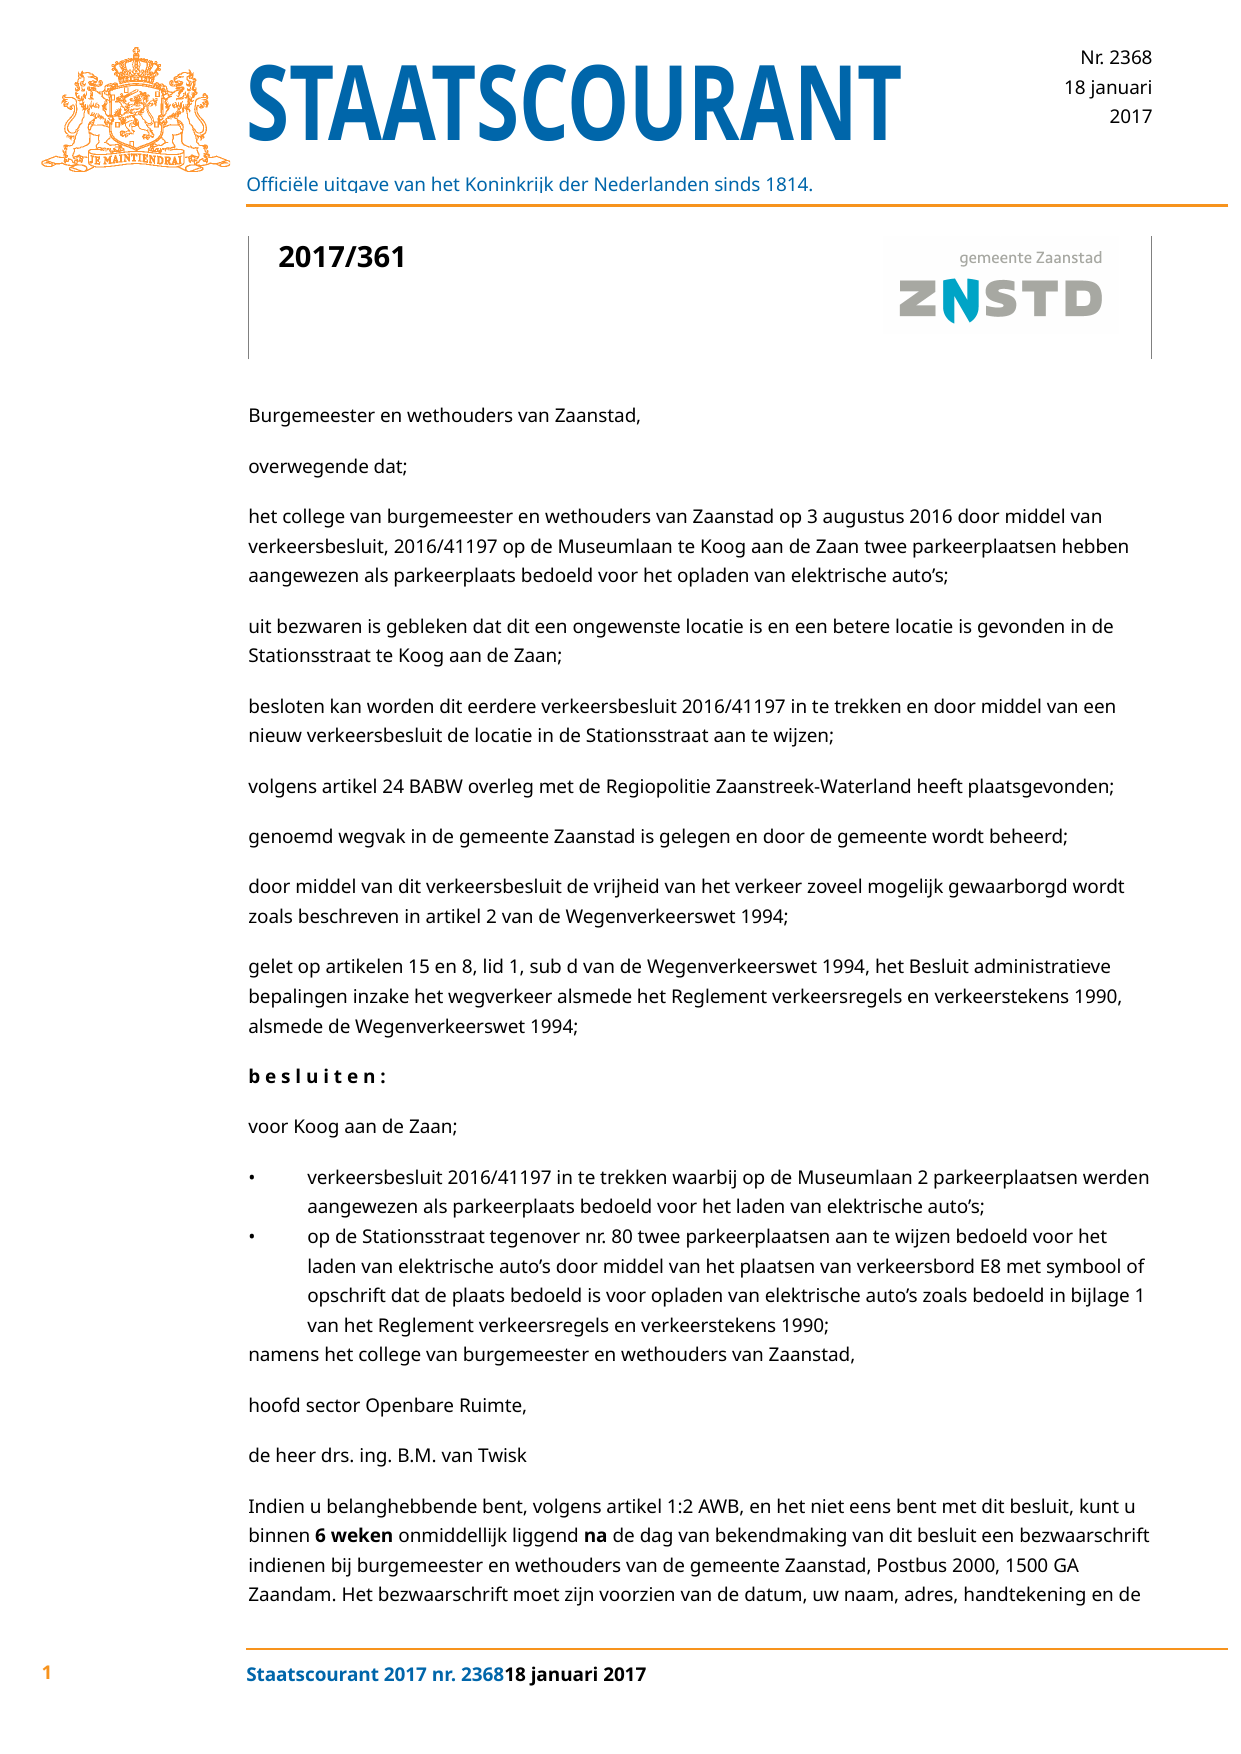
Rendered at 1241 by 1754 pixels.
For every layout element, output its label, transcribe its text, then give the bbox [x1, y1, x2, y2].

text hoofd sector Openbare Ruimte, [248, 1392, 1152, 1418]
text voor Koog aan de Zaan; [248, 1114, 1152, 1139]
text de heer drs. ing. B.M. van Twisk [248, 1442, 1152, 1468]
text overwegende dat; [248, 453, 1152, 479]
list op de Stationsstraat tegenover nr. 80 twee parkeerplaatsen aan te wijzen bedoeld voor het laden van elektrische auto’s door middel van het plaatsen van verkeersbord E8 met symbool of opschrift dat de plaats bedoeld is voor opladen van elektrische auto’s zoals bedoeld in bijlage 1 van het Reglement verkeersregels en verkeerstekens 1990; [248, 1223, 1152, 1338]
text het college van burgemeester en wethouders van Zaanstad op 3 augustus 2016 door middel van verkeersbesluit, 2016/41197 op de Museumlaan te Koog aan de Zaan twee parkeerplaatsen hebben aangewezen als parkeerplaats bedoeld voor het opladen van elektrische auto’s; [248, 503, 1152, 588]
picture [41, 47, 231, 172]
text b e s l u i t e n : [248, 1063, 1152, 1089]
text namens het college van burgemeester en wethouders van Zaanstad, [248, 1342, 1152, 1367]
text Indien u belanghebbende bent, volgens artikel 1:2 AWB, en het niet eens bent met dit besluit, kunt u binnen 6 weken onmiddellijk liggend na de dag van bekendmaking van dit besluit een bezwaarschrift indienen bij burgemeester en wethouders van de gemeente Zaanstad, Postbus 2000, 1500 GA Zaandam. Het bezwaarschrift moet zijn voorzien van de datum, uw naam, adres, handtekening en de [248, 1493, 1152, 1607]
text genoemd wegvak in de gemeente Zaanstad is gelegen en door de gemeente wordt beheerd; [248, 823, 1152, 849]
text volgens artikel 24 BABW overleg met de Regiopolitie Zaanstreek-Waterland heeft plaatsgevonden; [248, 773, 1152, 799]
text besloten kan worden dit eerdere verkeersbesluit 2016/41197 in te trekken en door middel van een nieuw verkeersbesluit de locatie in de Stationsstraat aan te wijzen; [248, 693, 1152, 748]
list verkeersbesluit 2016/41197 in te trekken waarbij op de Museumlaan 2 parkeerplaatsen werden aangewezen als parkeerplaats bedoeld voor het laden van elektrische auto’s; [248, 1164, 1152, 1219]
text uit bezwaren is gebleken dat dit een ongewenste locatie is en een betere locatie is gevonden in de Stationsstraat te Koog aan de Zaan; [248, 613, 1152, 668]
text Burgemeester en wethouders van Zaanstad, [248, 402, 1152, 428]
table_header 2017/361 [249, 236, 850, 359]
table_header [850, 236, 1151, 359]
picture [882, 236, 1119, 334]
text gelet op artikelen 15 en 8, lid 1, sub d van de Wegenverkeerswet 1994, het Besluit administratieve bepalingen inzake het wegverkeer alsmede het Reglement verkeersregels en verkeerstekens 1990, alsmede de Wegenverkeerswet 1994; [248, 954, 1152, 1039]
text door middel van dit verkeersbesluit de vrijheid van het verkeer zoveel mogelijk gewaarborgd wordt zoals beschreven in artikel 2 van de Wegenverkeerswet 1994; [248, 874, 1152, 929]
